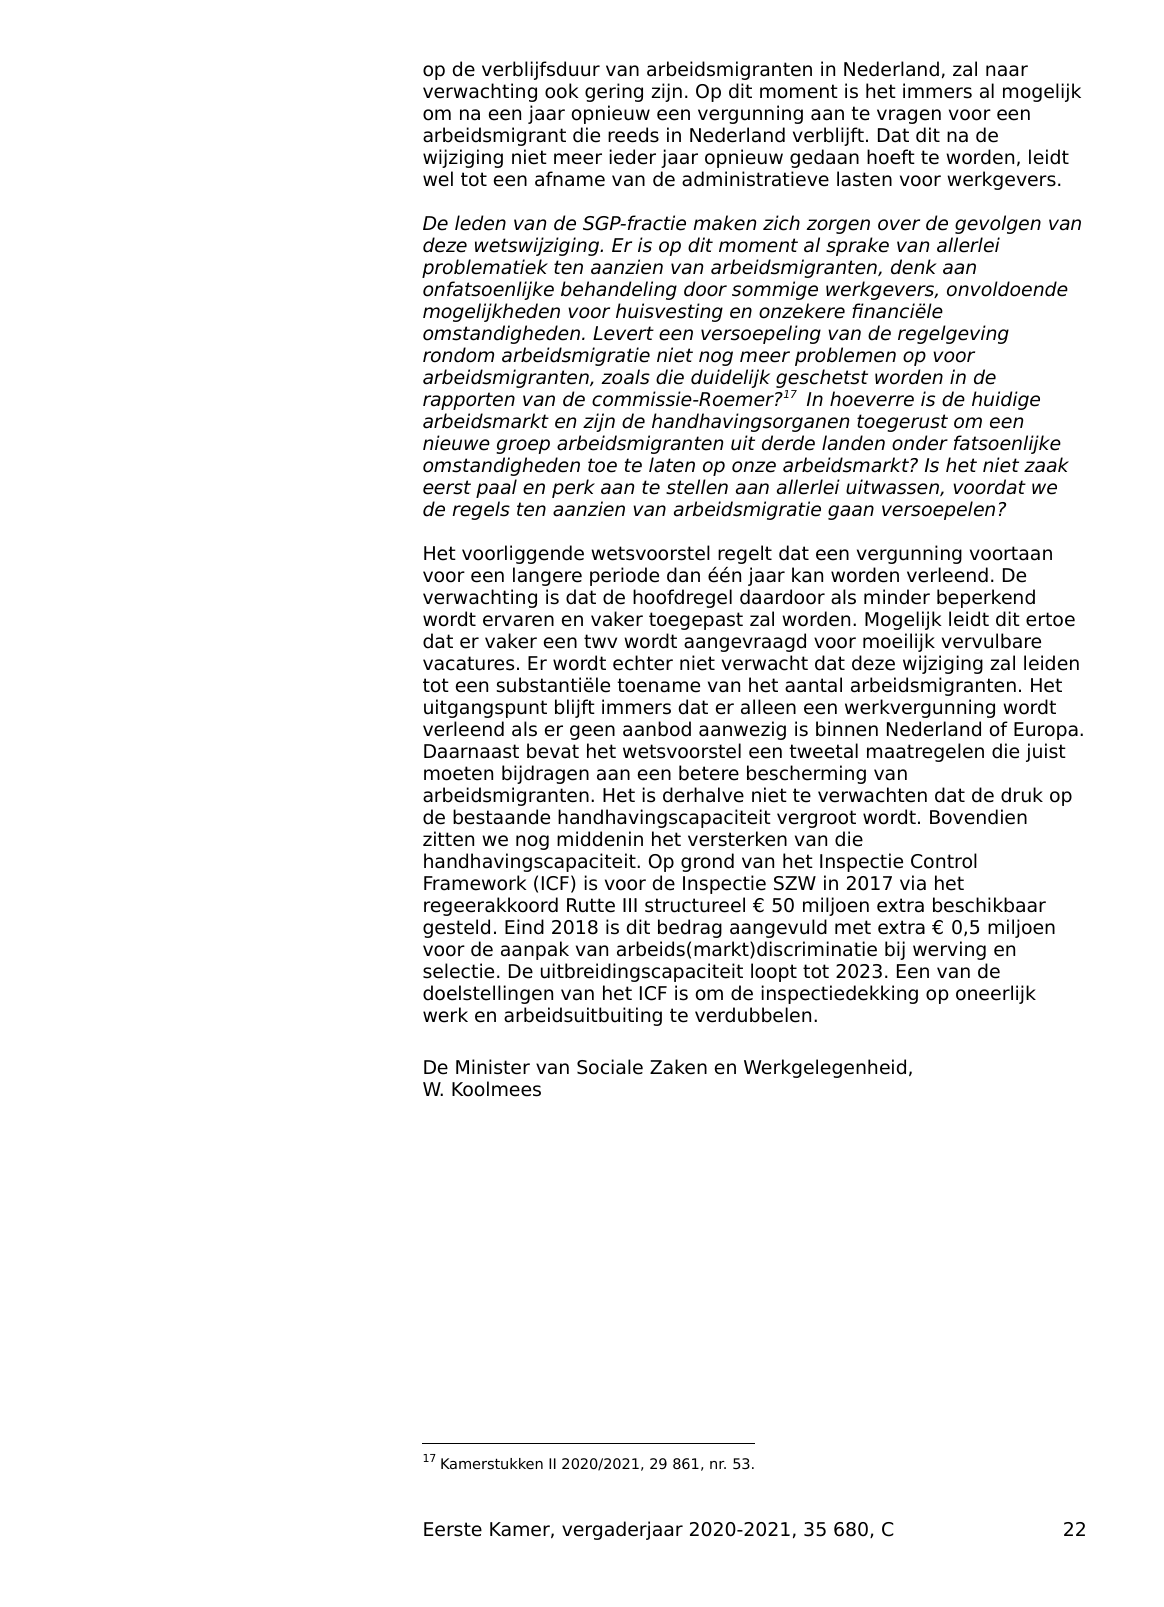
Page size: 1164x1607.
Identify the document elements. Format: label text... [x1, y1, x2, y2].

text Het voorliggende wetsvoorstel regelt dat een vergunning voortaan voor een langere periode dan één jaar kan worden verleend. De verwachting is dat de hoofdregel daardoor als minder beperkend wordt ervaren en vaker toegepast zal worden. Mogelijk leidt dit ertoe dat er vaker een twv wordt aangevraagd voor moeilijk vervulbare vacatures. Er wordt echter niet verwacht dat deze wijziging zal leiden tot een substantiële toename van het aantal arbeidsmigranten. Het uitgangspunt blijft immers dat er alleen een werkvergunning wordt verleend als er geen aanbod aanwezig is binnen Nederland of Europa. Daarnaast bevat het wetsvoorstel een tweetal maatregelen die juist moeten bijdragen aan een betere bescherming van arbeidsmigranten. Het is derhalve niet te verwachten dat de druk op de bestaande handhavingscapaciteit vergroot wordt. Bovendien zitten we nog middenin het versterken van die handhavingscapaciteit. Op grond van het Inspectie Control Framework (ICF) is voor de Inspectie SZW in 2017 via het regeerakkoord Rutte III structureel € 50 miljoen extra beschikbaar gesteld. Eind 2018 is dit bedrag aangevuld met extra € 0,5 miljoen voor de aanpak van arbeids(markt)discriminatie bij werving en selectie. De uitbreidingscapaciteit loopt tot 2023. Een van de doelstellingen van het ICF is om de inspectiedekking op oneerlijk werk en arbeidsuitbuiting te verdubbelen. [422, 543, 1087, 1027]
text op de verblijfsduur van arbeidsmigranten in Nederland, zal naar verwachting ook gering zijn. Op dit moment is het immers al mogelijk om na een jaar opnieuw een vergunning aan te vragen voor een arbeidsmigrant die reeds in Nederland verblijft. Dat dit na de wijziging niet meer ieder jaar opnieuw gedaan hoeft te worden, leidt wel tot een afname van de administratieve lasten voor werkgevers. [422, 59, 1087, 191]
text De Minister van Sociale Zaken en Werkgelegenheid, W. Koolmees [422, 1057, 1087, 1101]
text Kamerstukken II 2020/2021, 29 861, nr. 53. [422, 1452, 1087, 1474]
text De leden van de SGP-fractie maken zich zorgen over de gevolgen van deze wetswijziging. Er is op dit moment al sprake van allerlei problematiek ten aanzien van arbeidsmigranten, denk aan onfatsoenlijke behandeling door sommige werkgevers, onvoldoende mogelijkheden voor huisvesting en onzekere financiële omstandigheden. Levert een versoepeling van de regelgeving rondom arbeidsmigratie niet nog meer problemen op voor arbeidsmigranten, zoals die duidelijk geschetst worden in de rapporten van de commissie-Roemer? In hoeverre is de huidige arbeidsmarkt en zijn de handhavingsorganen toegerust om een nieuwe groep arbeidsmigranten uit derde landen onder fatsoenlijke omstandigheden toe te laten op onze arbeidsmarkt? Is het niet zaak eerst paal en perk aan te stellen aan allerlei uitwassen, voordat we de regels ten aanzien van arbeidsmigratie gaan versoepelen? [422, 213, 1087, 521]
